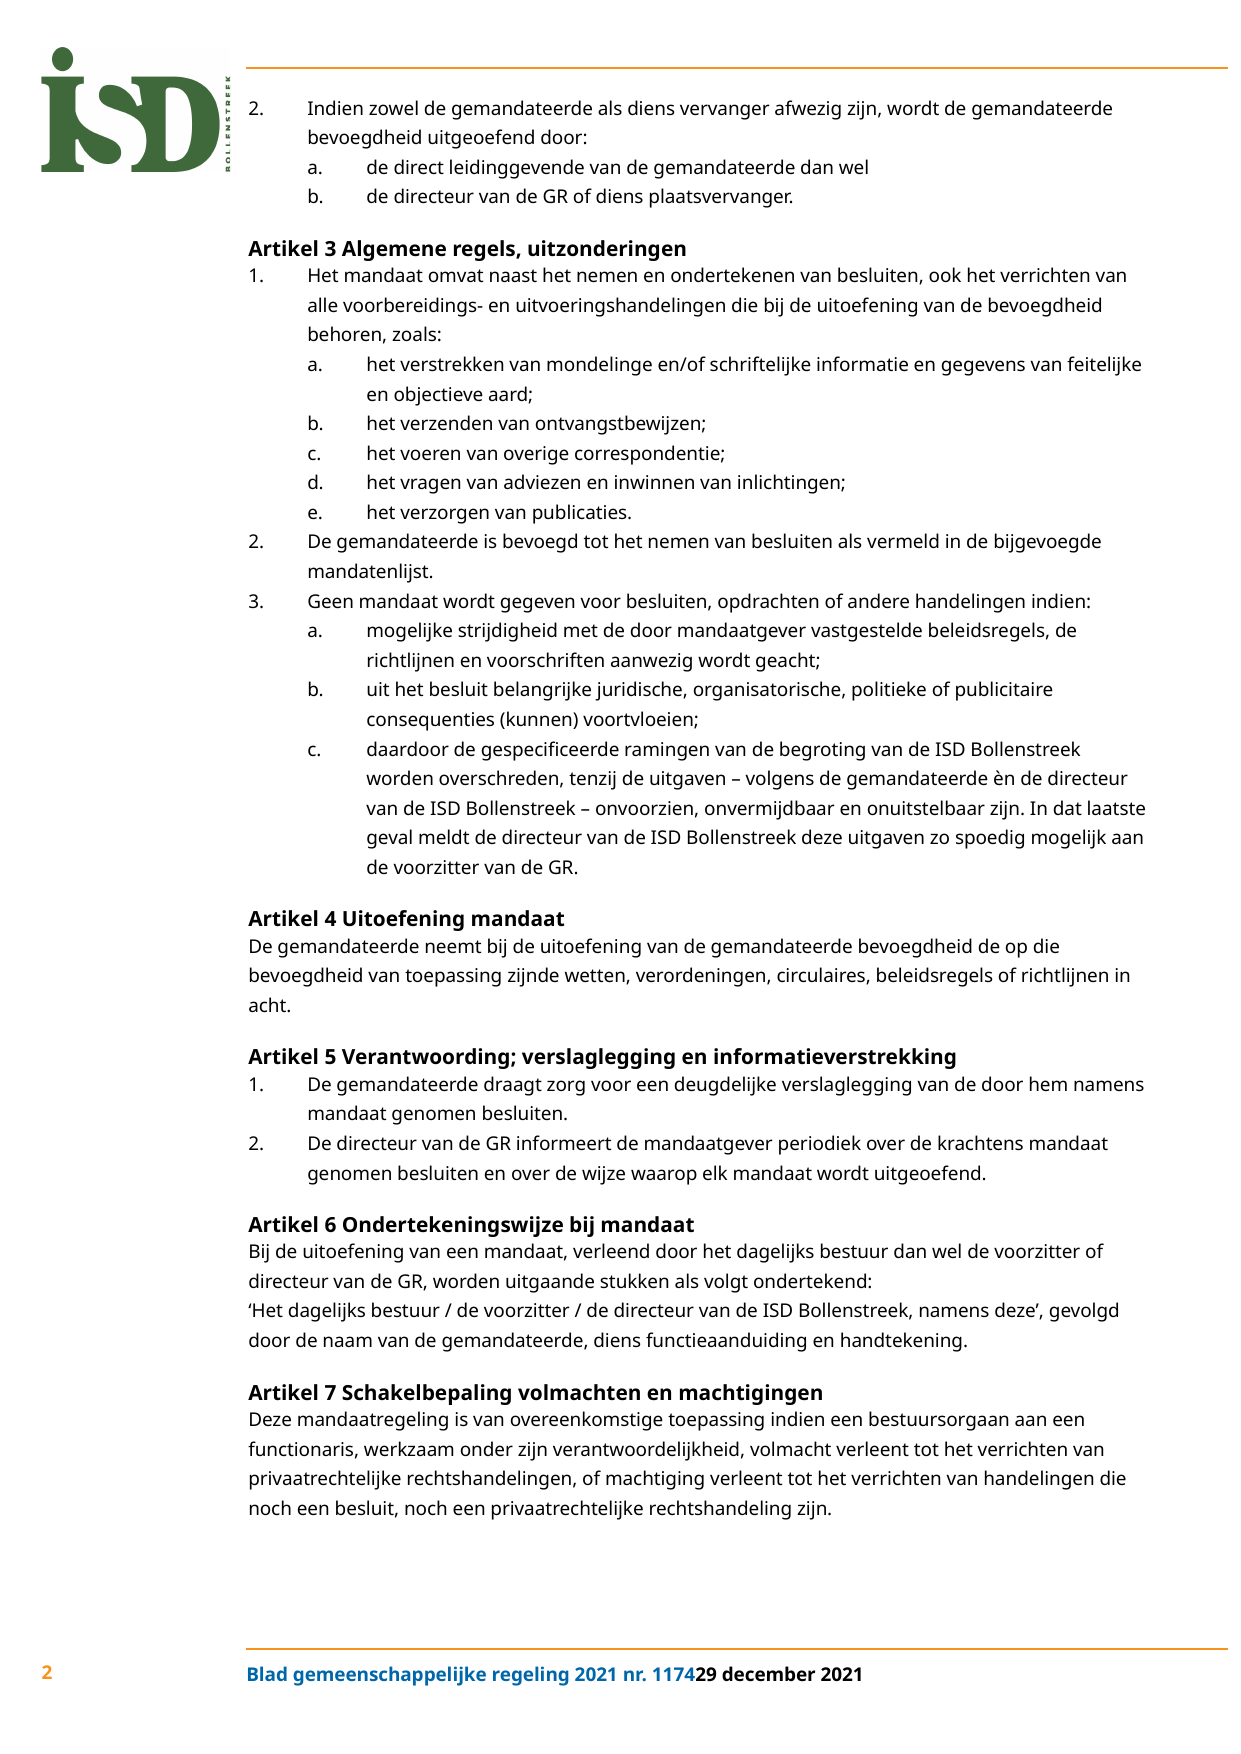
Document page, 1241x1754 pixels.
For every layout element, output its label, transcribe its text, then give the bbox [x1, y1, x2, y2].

list het voeren van overige correspondentie; [307, 440, 1152, 466]
list De gemandateerde is bevoegd tot het nemen van besluiten als vermeld in de bijgevoegde mandatenlijst. [248, 529, 1152, 584]
text Artikel 4 Uitoefening mandaat [248, 904, 1152, 933]
list het verstrekken van mondelinge en/of schriftelijke informatie en gegevens van feitelijke en objectieve aard; [307, 351, 1152, 406]
list de direct leidinggevende van de gemandateerde dan wel [307, 154, 1152, 180]
list De directeur van de GR informeert de mandaatgever periodiek over de krachtens mandaat genomen besluiten en over de wijze waarop elk mandaat wordt uitgeoefend. [248, 1130, 1152, 1185]
text ‘Het dagelijks bestuur / de voorzitter / de directeur van de ISD Bollenstreek, namens deze’, gevolgd door de naam van de gemandateerde, diens functieaanduiding en handtekening. [248, 1298, 1152, 1353]
list mogelijke strijdigheid met de door mandaatgever vastgestelde beleidsregels, de richtlijnen en voorschriften aanwezig wordt geacht; [307, 617, 1152, 673]
list Het mandaat omvat naast het nemen en ondertekenen van besluiten, ook het verrichten van alle voorbereidings- en uitvoeringshandelingen die bij de uitoefening van de bevoegdheid behoren, zoals: [248, 262, 1152, 347]
picture [41, 47, 231, 172]
list Indien zowel de gemandateerde als diens vervanger afwezig zijn, wordt de gemandateerde bevoegdheid uitgeoefend door: [248, 95, 1152, 150]
list uit het besluit belangrijke juridische, organisatorische, politieke of publicitaire consequenties (kunnen) voortvloeien; [307, 677, 1152, 732]
text Artikel 3 Algemene regels, uitzonderingen [248, 234, 1152, 262]
text De gemandateerde neemt bij de uitoefening van de gemandateerde bevoegdheid de op die bevoegdheid van toepassing zijnde wetten, verordeningen, circulaires, beleidsregels of richtlijnen in acht. [248, 933, 1152, 1018]
text Artikel 5 Verantwoording; verslaglegging en informatieverstrekking [248, 1042, 1152, 1071]
list daardoor de gespecificeerde ramingen van de begroting van de ISD Bollenstreek worden overschreden, tenzij de uitgaven – volgens de gemandateerde èn de directeur van de ISD Bollenstreek – onvoorzien, onvermijdbaar en onuitstelbaar zijn. In dat laatste geval meldt de directeur van de ISD Bollenstreek deze uitgaven zo spoedig mogelijk aan de voorzitter van de GR. [307, 736, 1152, 880]
list de directeur van de GR of diens plaatsvervanger. [307, 183, 1152, 209]
text Artikel 7 Schakelbepaling volmachten en machtigingen [248, 1378, 1152, 1406]
list het verzenden van ontvangstbewijzen; [307, 410, 1152, 436]
text Bij de uitoefening van een mandaat, verleend door het dagelijks bestuur dan wel de voorzitter of directeur van de GR, worden uitgaande stukken als volgt ondertekend: [248, 1238, 1152, 1294]
list De gemandateerde draagt zorg voor een deugdelijke verslaglegging van de door hem namens mandaat genomen besluiten. [248, 1071, 1152, 1126]
list het vragen van adviezen en inwinnen van inlichtingen; [307, 469, 1152, 495]
list Geen mandaat wordt gegeven voor besluiten, opdrachten of andere handelingen indien: [248, 588, 1152, 613]
text Artikel 6 Ondertekeningswijze bij mandaat [248, 1210, 1152, 1238]
list het verzorgen van publicaties. [307, 499, 1152, 525]
text Deze mandaatregeling is van overeenkomstige toepassing indien een bestuursorgaan aan een functionaris, werkzaam onder zijn verantwoordelijkheid, volmacht verleent tot het verrichten van privaatrechtelijke rechtshandelingen, of machtiging verleent tot het verrichten van handelingen die noch een besluit, noch een privaatrechtelijke rechtshandeling zijn. [248, 1406, 1152, 1521]
